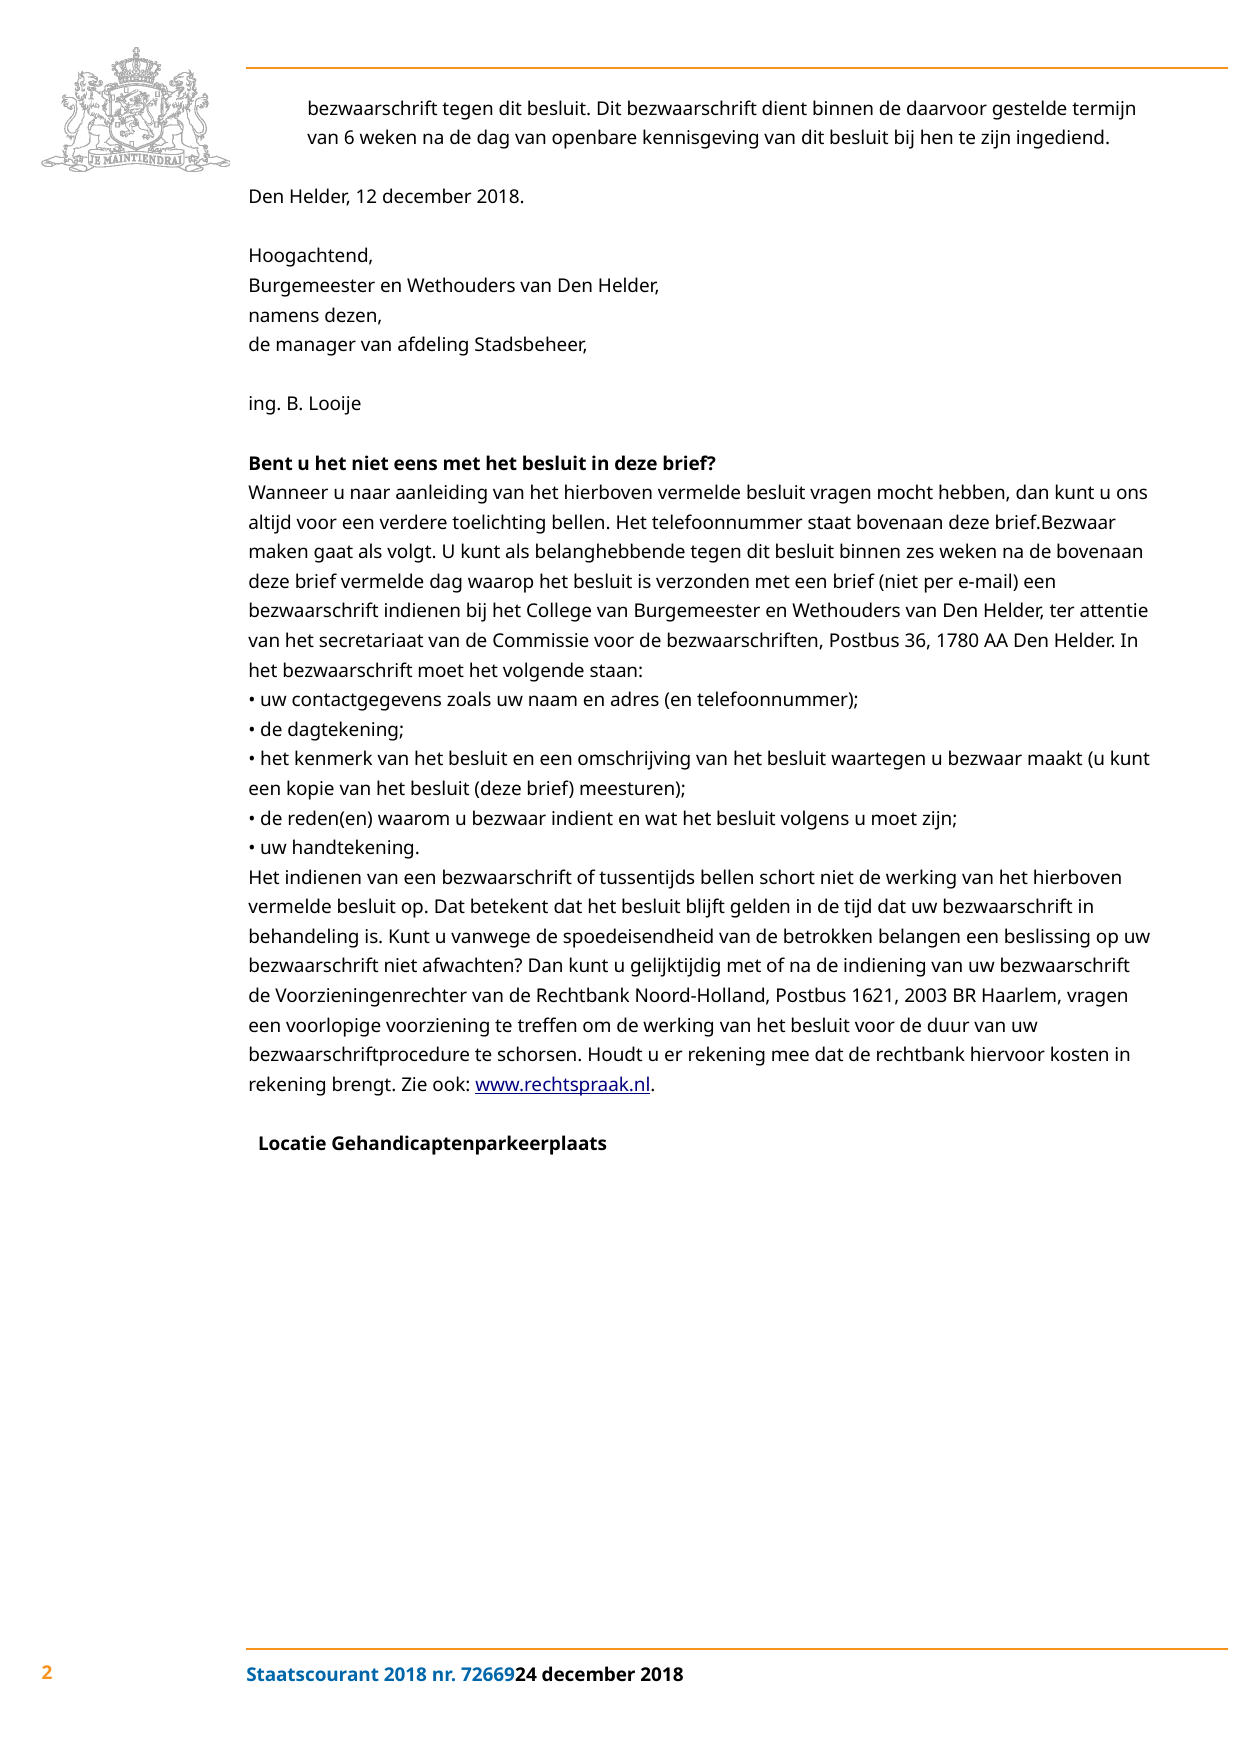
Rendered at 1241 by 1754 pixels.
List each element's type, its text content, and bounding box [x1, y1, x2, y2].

text Bent u het niet eens met het besluit in deze brief? [248, 450, 1152, 476]
text namens dezen, [248, 302, 1152, 328]
text Locatie Gehandicaptenparkeerplaats [248, 1130, 1152, 1156]
text de manager van afdeling Stadsbeheer, [248, 331, 1152, 357]
text ing. B. Looije [248, 391, 1152, 416]
text • de dagtekening; [248, 716, 1152, 742]
text Wanneer u naar aanleiding van het hierboven vermelde besluit vragen mocht hebben, dan kunt u ons altijd voor een verdere toelichting bellen. Het telefoonnummer staat bovenaan deze brief.Bezwaar maken gaat als volgt. U kunt als belanghebbende tegen dit besluit binnen zes weken na de bovenaan deze brief vermelde dag waarop het besluit is verzonden met een brief (niet per e-mail) een bezwaarschrift indienen bij het College van Burgemeester en Wethouders van Den Helder, ter attentie van het secretariaat van de Commissie voor de bezwaarschriften, Postbus 36, 1780 AA Den Helder. In het bezwaarschrift moet het volgende staan: [248, 479, 1152, 683]
text • uw contactgegevens zoals uw naam en adres (en telefoonnummer); [248, 686, 1152, 712]
picture [41, 47, 231, 172]
text • de reden(en) waarom u bezwaar indient en wat het besluit volgens u moet zijn; [248, 805, 1152, 831]
text • het kenmerk van het besluit en een omschrijving van het besluit waartegen u bezwaar maakt (u kunt een kopie van het besluit (deze brief) meesturen); [248, 746, 1152, 801]
text Den Helder, 12 december 2018. [248, 183, 1152, 209]
text Hoogachtend, [248, 243, 1152, 268]
text Het indienen van een bezwaarschrift of tussentijds bellen schort niet de werking van het hierboven vermelde besluit op. Dat betekent dat het besluit blijft gelden in de tijd dat uw bezwaarschrift in behandeling is. Kunt u vanwege de spoedeisendheid van de betrokken belangen een beslissing op uw bezwaarschrift niet afwachten? Dan kunt u gelijktijdig met of na de indiening van uw bezwaarschrift de Voorzieningenrechter van de Rechtbank Noord-Holland, Postbus 1621, 2003 BR Haarlem, vragen een voorlopige voorziening te treffen om de werking van het besluit voor de duur van uw bezwaarschriftprocedure te schorsen. Houdt u er rekening mee dat de rechtbank hiervoor kosten in rekening brengt. Zie ook: www.rechtspraak.nl. [248, 864, 1152, 1097]
text • uw handtekening. [248, 834, 1152, 860]
list bezwaarschrift tegen dit besluit. Dit bezwaarschrift dient binnen de daarvoor gestelde termijn van 6 weken na de dag van openbare kennisgeving van dit besluit bij hen te zijn ingediend. [248, 95, 1152, 150]
text Burgemeester en Wethouders van Den Helder, [248, 272, 1152, 298]
